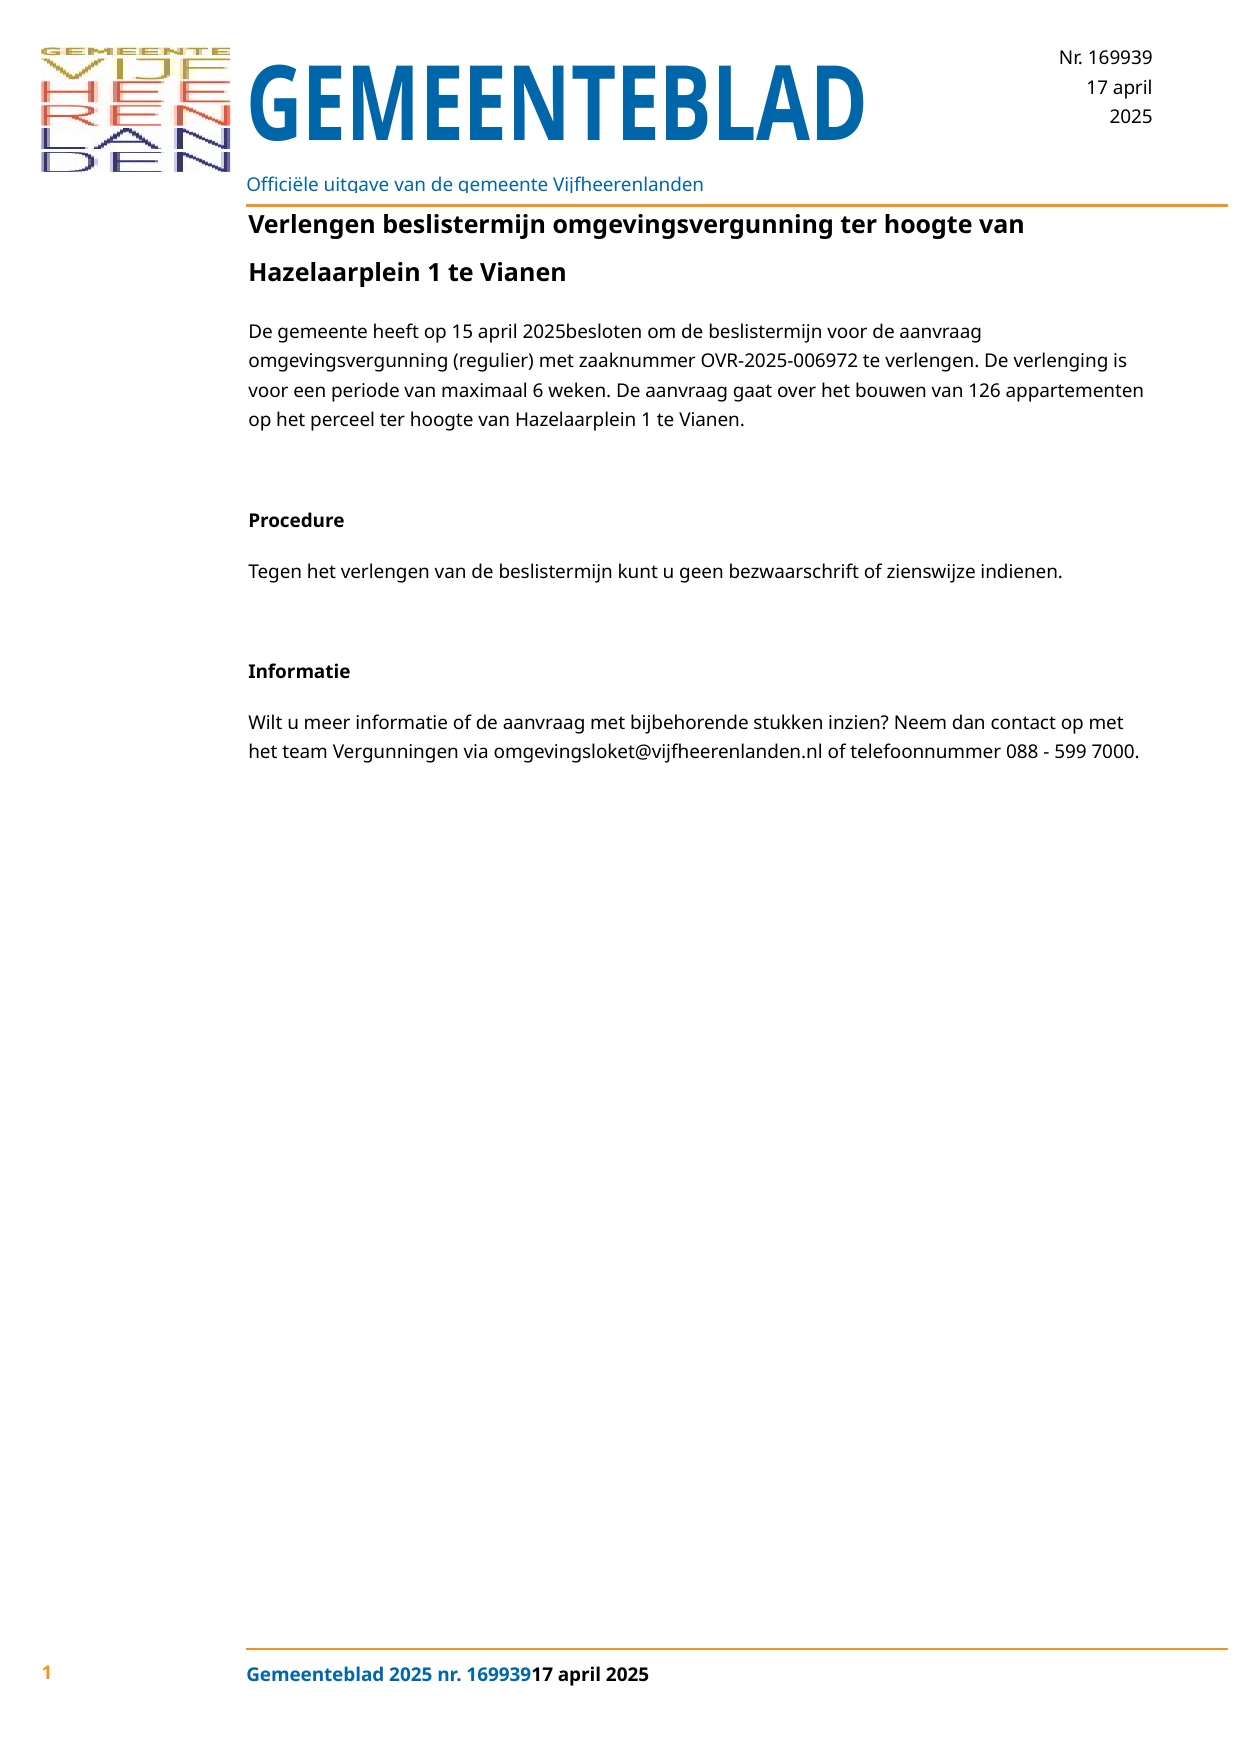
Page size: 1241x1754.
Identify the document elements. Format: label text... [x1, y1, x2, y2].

text De gemeente heeft op 15 april 2025besloten om de beslistermijn voor de aanvraag omgevingsvergunning (regulier) met zaaknummer OVR-2025-006972 te verlengen. De verlenging is voor een periode van maximaal 6 weken. De aanvraag gaat over het bouwen van 126 appartementen op het perceel ter hoogte van Hazelaarplein 1 te Vianen. [248, 318, 1152, 432]
text Informatie [248, 659, 1152, 684]
text Wilt u meer informatie of de aanvraag met bijbehorende stukken inzien? Neem dan contact op met het team Vergunningen via omgevingsloket@vijfheerenlanden.nl of telefoonnummer 088 - 599 7000. [248, 709, 1152, 764]
text Procedure [248, 507, 1152, 533]
text Verlengen beslistermijn omgevingsvergunning ter hoogte van Hazelaarplein 1 te Vianen [248, 207, 1152, 288]
picture [41, 47, 231, 172]
text Tegen het verlengen van de beslistermijn kunt u geen bezwaarschrift of zienswijze indienen. [248, 558, 1152, 584]
